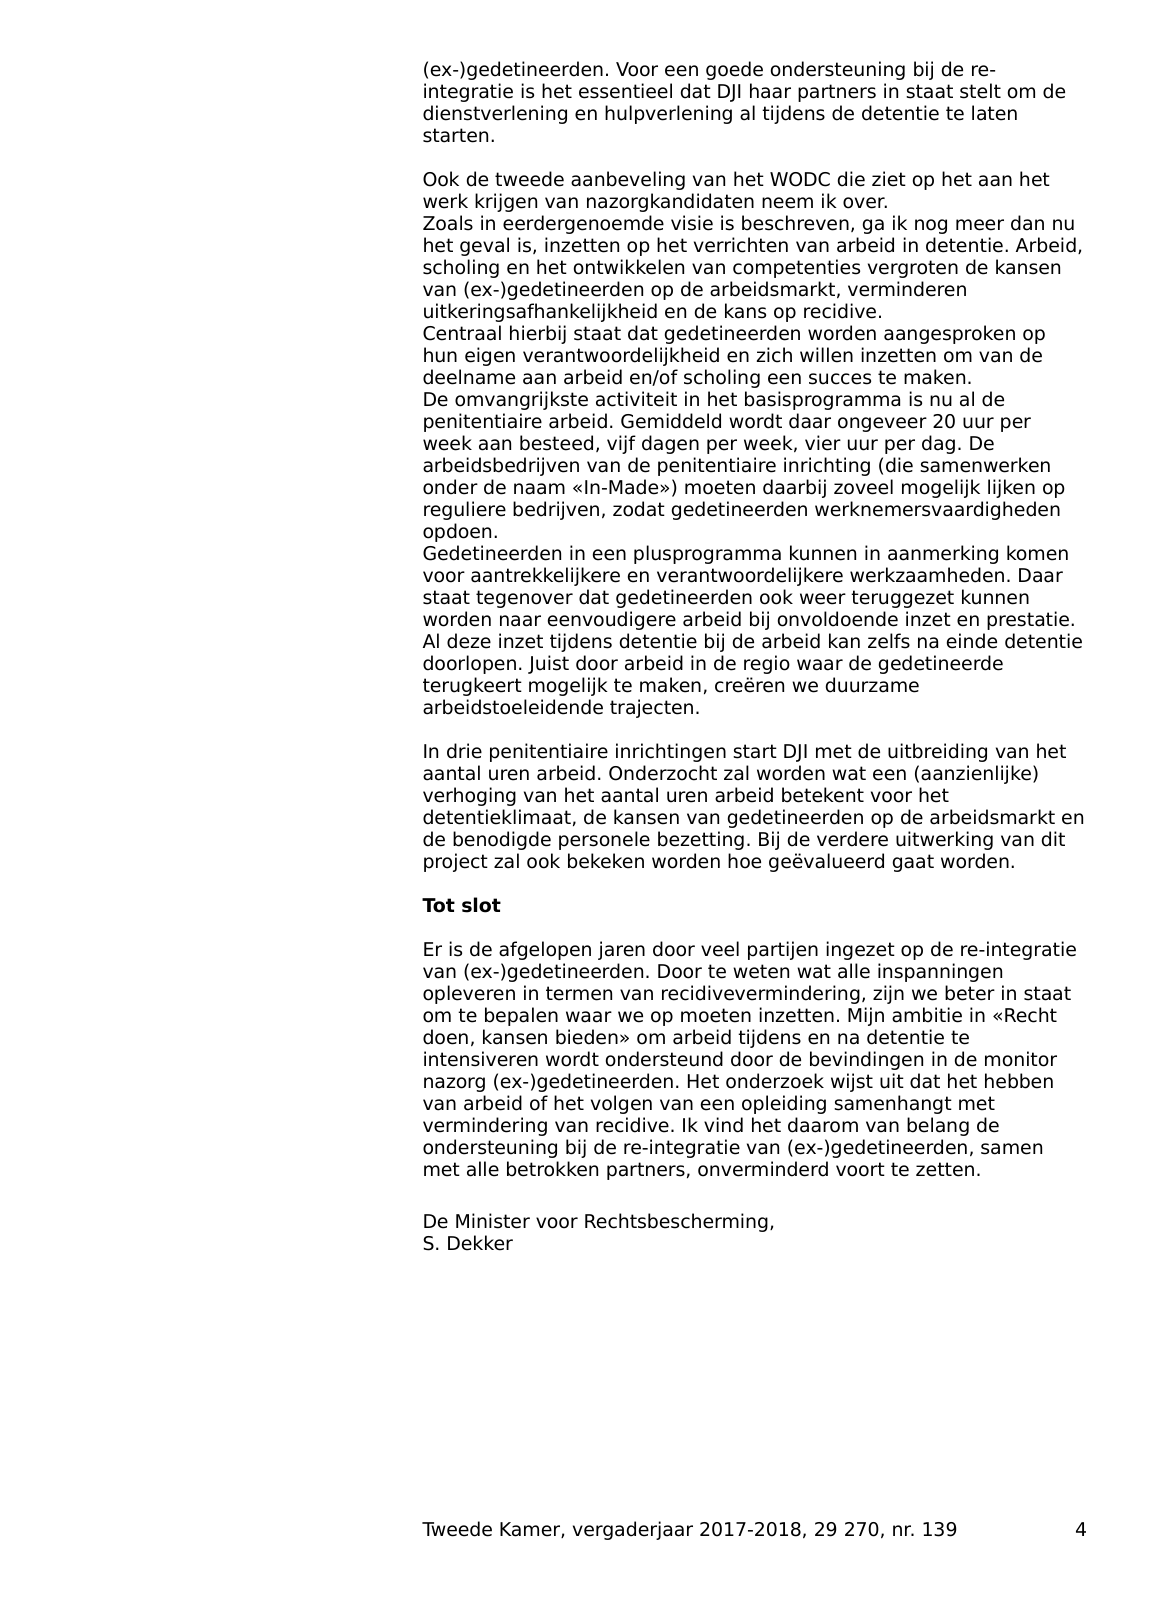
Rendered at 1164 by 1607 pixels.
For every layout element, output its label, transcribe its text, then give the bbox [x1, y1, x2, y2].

text Er is de afgelopen jaren door veel partijen ingezet op de re-integratie van (ex-)gedetineerden. Door te weten wat alle inspanningen opleveren in termen van recidivevermindering, zijn we beter in staat om te bepalen waar we op moeten inzetten. Mijn ambitie in «Recht doen, kansen bieden» om arbeid tijdens en na detentie te intensiveren wordt ondersteund door de bevindingen in de monitor nazorg (ex-)gedetineerden. Het onderzoek wijst uit dat het hebben van arbeid of het volgen van een opleiding samenhangt met vermindering van recidive. Ik vind het daarom van belang de ondersteuning bij de re-integratie van (ex-)gedetineerden, samen met alle betrokken partners, onverminderd voort te zetten. [422, 939, 1087, 1181]
text Gedetineerden in een plusprogramma kunnen in aanmerking komen voor aantrekkelijkere en verantwoordelijkere werkzaamheden. Daar staat tegenover dat gedetineerden ook weer teruggezet kunnen worden naar eenvoudigere arbeid bij onvoldoende inzet en prestatie. Al deze inzet tijdens detentie bij de arbeid kan zelfs na einde detentie doorlopen. Juist door arbeid in de regio waar de gedetineerde terugkeert mogelijk te maken, creëren we duurzame arbeidstoeleidende trajecten. [422, 543, 1087, 719]
text In drie penitentiaire inrichtingen start DJI met de uitbreiding van het aantal uren arbeid. Onderzocht zal worden wat een (aanzienlijke) verhoging van het aantal uren arbeid betekent voor het detentieklimaat, de kansen van gedetineerden op de arbeidsmarkt en de benodigde personele bezetting. Bij de verdere uitwerking van dit project zal ook bekeken worden hoe geëvalueerd gaat worden. [422, 741, 1087, 873]
subtitle Tot slot [422, 895, 1087, 917]
text De omvangrijkste activiteit in het basisprogramma is nu al de penitentiaire arbeid. Gemiddeld wordt daar ongeveer 20 uur per week aan besteed, vijf dagen per week, vier uur per dag. De arbeidsbedrijven van de penitentiaire inrichting (die samenwerken onder de naam «In-Made») moeten daarbij zoveel mogelijk lijken op reguliere bedrijven, zodat gedetineerden werknemersvaardigheden opdoen. [422, 389, 1087, 543]
text Centraal hierbij staat dat gedetineerden worden aangesproken op hun eigen verantwoordelijkheid en zich willen inzetten om van de deelname aan arbeid en/of scholing een succes te maken. [422, 323, 1087, 389]
text (ex-)gedetineerden. Voor een goede ondersteuning bij de re-integratie is het essentieel dat DJI haar partners in staat stelt om de dienstverlening en hulpverlening al tijdens de detentie te laten starten. [422, 59, 1087, 147]
text Zoals in eerdergenoemde visie is beschreven, ga ik nog meer dan nu het geval is, inzetten op het verrichten van arbeid in detentie. Arbeid, scholing en het ontwikkelen van competenties vergroten de kansen van (ex-)gedetineerden op de arbeidsmarkt, verminderen uitkeringsafhankelijkheid en de kans op recidive. [422, 213, 1087, 323]
text De Minister voor Rechtsbescherming, S. Dekker [422, 1211, 1087, 1255]
text Ook de tweede aanbeveling van het WODC die ziet op het aan het werk krijgen van nazorgkandidaten neem ik over. [422, 169, 1087, 213]
